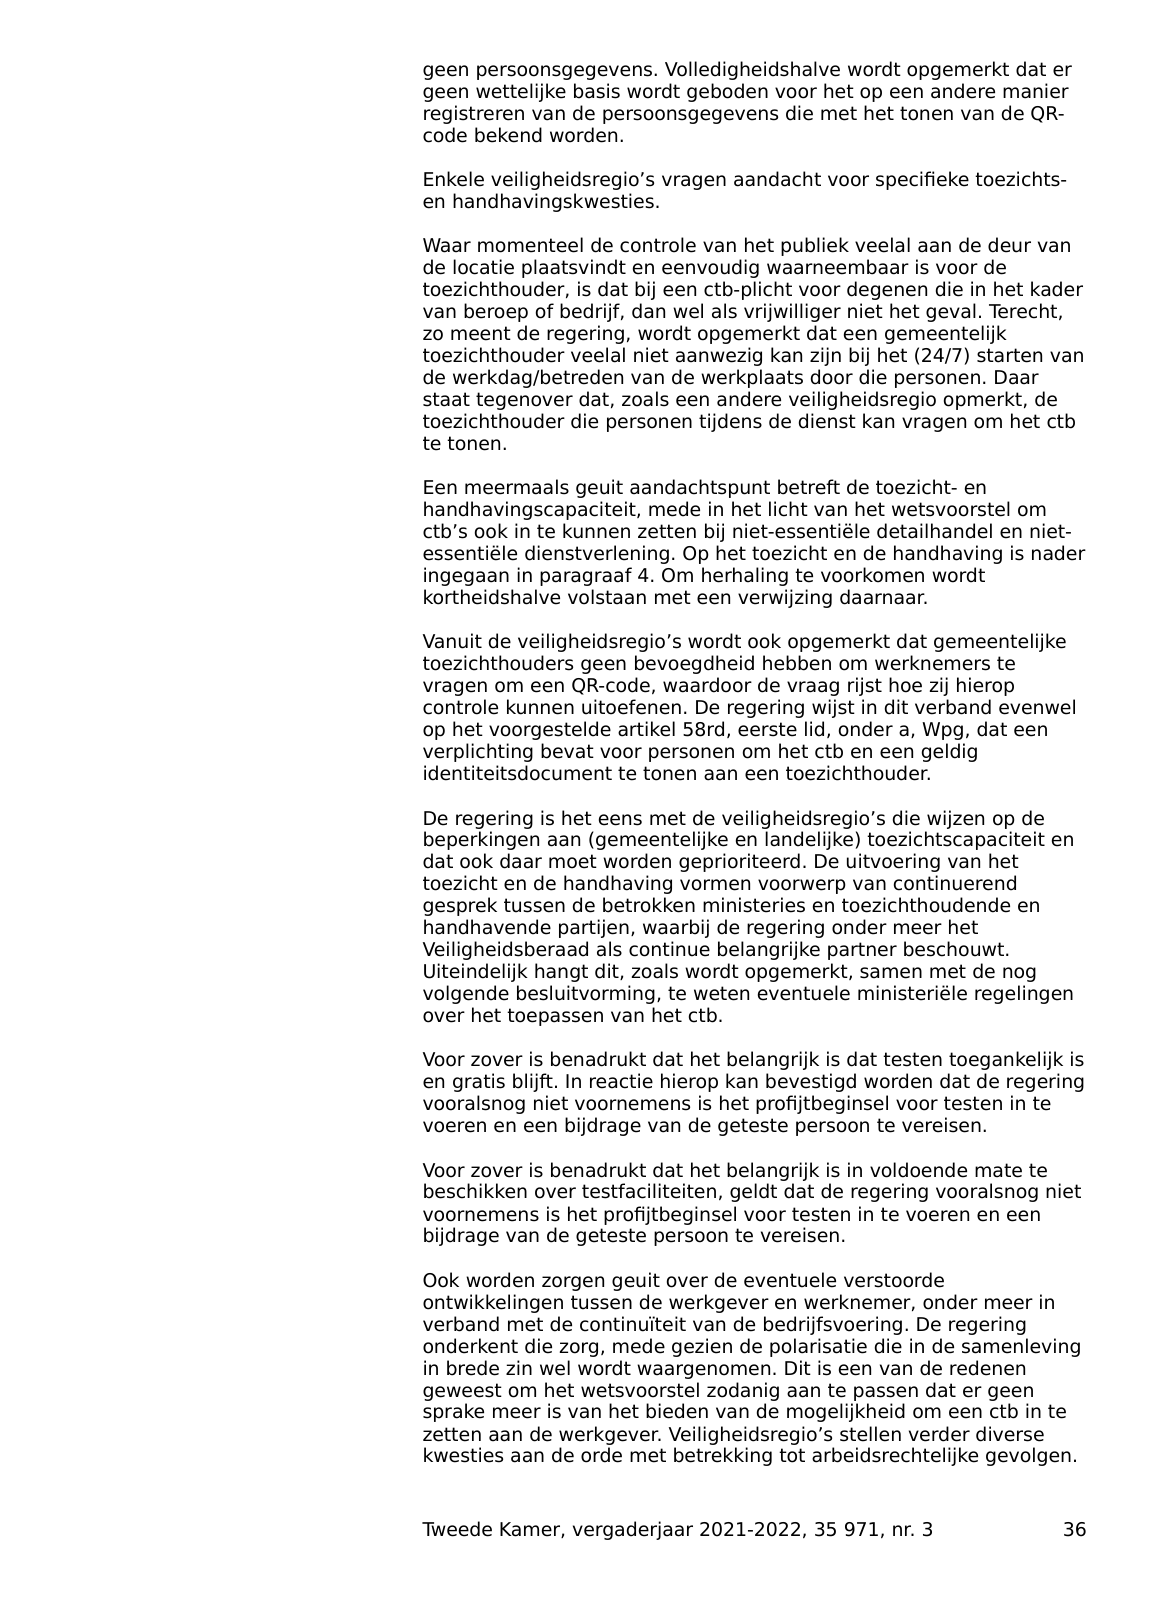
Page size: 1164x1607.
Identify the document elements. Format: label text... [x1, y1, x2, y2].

text geen persoonsgegevens. Volledigheidshalve wordt opgemerkt dat er geen wettelijke basis wordt geboden voor het op een andere manier registreren van de persoonsgegevens die met het tonen van de QR-code bekend worden. [422, 59, 1087, 147]
text Een meermaals geuit aandachtspunt betreft de toezicht- en handhavingscapaciteit, mede in het licht van het wetsvoorstel om ctb’s ook in te kunnen zetten bij niet-essentiële detailhandel en niet-essentiële dienstverlening. Op het toezicht en de handhaving is nader ingegaan in paragraaf 4. Om herhaling te voorkomen wordt kortheidshalve volstaan met een verwijzing daarnaar. [422, 477, 1087, 609]
text De regering is het eens met de veiligheidsregio’s die wijzen op de beperkingen aan (gemeentelijke en landelijke) toezichtscapaciteit en dat ook daar moet worden geprioriteerd. De uitvoering van het toezicht en de handhaving vormen voorwerp van continuerend gesprek tussen de betrokken ministeries en toezichthoudende en handhavende partijen, waarbij de regering onder meer het Veiligheidsberaad als continue belangrijke partner beschouwt. Uiteindelijk hangt dit, zoals wordt opgemerkt, samen met de nog volgende besluitvorming, te weten eventuele ministeriële regelingen over het toepassen van het ctb. [422, 807, 1087, 1027]
text Waar momenteel de controle van het publiek veelal aan de deur van de locatie plaatsvindt en eenvoudig waarneembaar is voor de toezichthouder, is dat bij een ctb-plicht voor degenen die in het kader van beroep of bedrijf, dan wel als vrijwilliger niet het geval. Terecht, zo meent de regering, wordt opgemerkt dat een gemeentelijk toezichthouder veelal niet aanwezig kan zijn bij het (24/7) starten van de werkdag/betreden van de werkplaats door die personen. Daar staat tegenover dat, zoals een andere veiligheidsregio opmerkt, de toezichthouder die personen tijdens de dienst kan vragen om het ctb te tonen. [422, 235, 1087, 455]
text Vanuit de veiligheidsregio’s wordt ook opgemerkt dat gemeentelijke toezichthouders geen bevoegdheid hebben om werknemers te vragen om een QR-code, waardoor de vraag rijst hoe zij hierop controle kunnen uitoefenen. De regering wijst in dit verband evenwel op het voorgestelde artikel 58rd, eerste lid, onder a, Wpg, dat een verplichting bevat voor personen om het ctb en een geldig identiteitsdocument te tonen aan een toezichthouder. [422, 631, 1087, 785]
text Voor zover is benadrukt dat het belangrijk is dat testen toegankelijk is en gratis blijft. In reactie hierop kan bevestigd worden dat de regering vooralsnog niet voornemens is het profijtbeginsel voor testen in te voeren en een bijdrage van de geteste persoon te vereisen. [422, 1049, 1087, 1137]
text Enkele veiligheidsregio’s vragen aandacht voor specifieke toezichts- en handhavingskwesties. [422, 169, 1087, 213]
text Ook worden zorgen geuit over de eventuele verstoorde ontwikkelingen tussen de werkgever en werknemer, onder meer in verband met de continuïteit van de bedrijfsvoering. De regering onderkent die zorg, mede gezien de polarisatie die in de samenleving in brede zin wel wordt waargenomen. Dit is een van de redenen geweest om het wetsvoorstel zodanig aan te passen dat er geen sprake meer is van het bieden van de mogelijkheid om een ctb in te zetten aan de werkgever. Veiligheidsregio’s stellen verder diverse kwesties aan de orde met betrekking tot arbeidsrechtelijke gevolgen. [422, 1269, 1087, 1467]
text Voor zover is benadrukt dat het belangrijk is in voldoende mate te beschikken over testfaciliteiten, geldt dat de regering vooralsnog niet voornemens is het profijtbeginsel voor testen in te voeren en een bijdrage van de geteste persoon te vereisen. [422, 1159, 1087, 1247]
